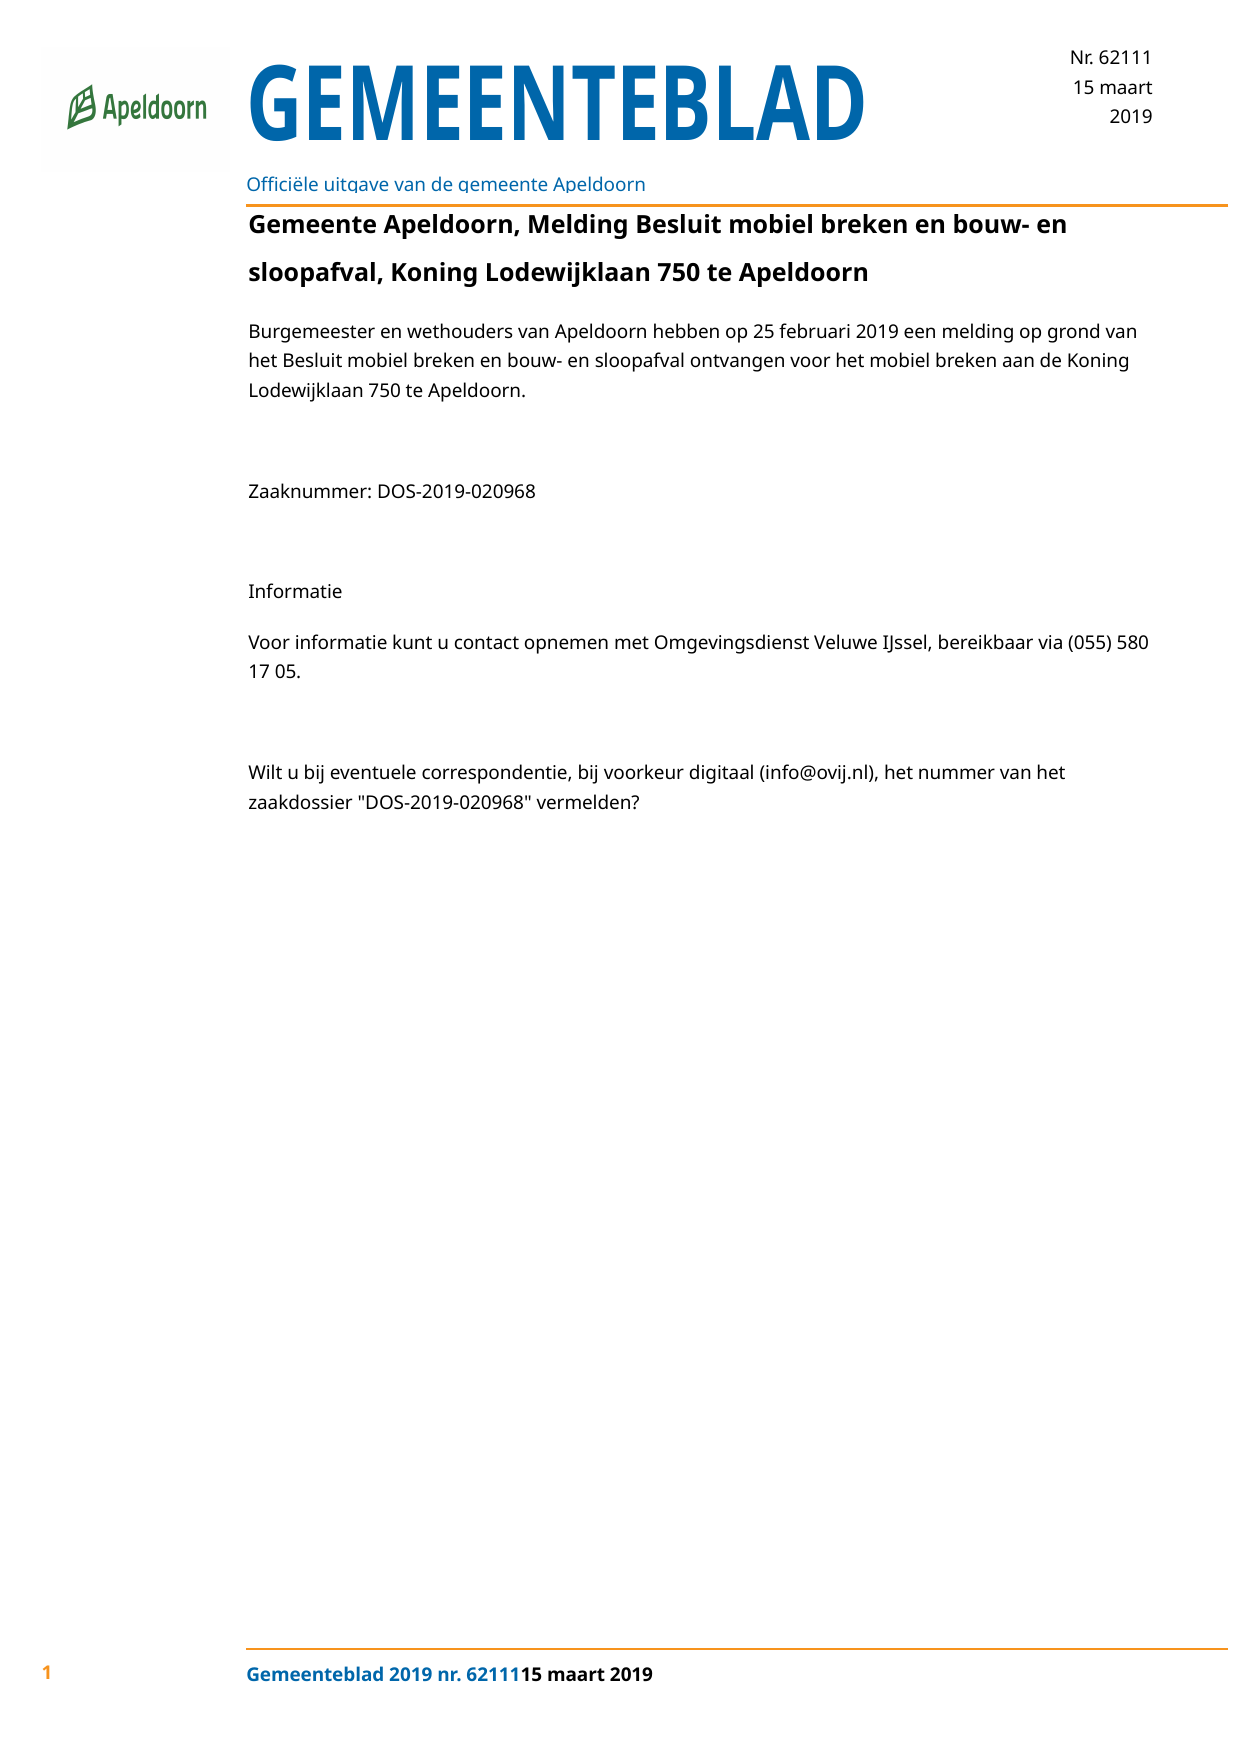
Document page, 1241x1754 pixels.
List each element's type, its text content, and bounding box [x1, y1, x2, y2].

text Zaaknummer: DOS-2019-020968 [248, 478, 1152, 504]
picture [41, 47, 231, 172]
text Wilt u bij eventuele correspondentie, bij voorkeur digitaal (info@ovij.nl), het nummer van het zaakdossier "DOS-2019-020968" vermelden? [248, 759, 1152, 815]
text Burgemeester en wethouders van Apeldoorn hebben op 25 februari 2019 een melding op grond van het Besluit mobiel breken en bouw- en sloopafval ontvangen voor het mobiel breken aan de Koning Lodewijklaan 750 te Apeldoorn. [248, 318, 1152, 403]
text Voor informatie kunt u contact opnemen met Omgevingsdienst Veluwe IJssel, bereikbaar via (055) 580 17 05. [248, 629, 1152, 684]
text Informatie [248, 579, 1152, 604]
text Gemeente Apeldoorn, Melding Besluit mobiel breken en bouw- en sloopafval, Koning Lodewijklaan 750 te Apeldoorn [248, 207, 1152, 288]
